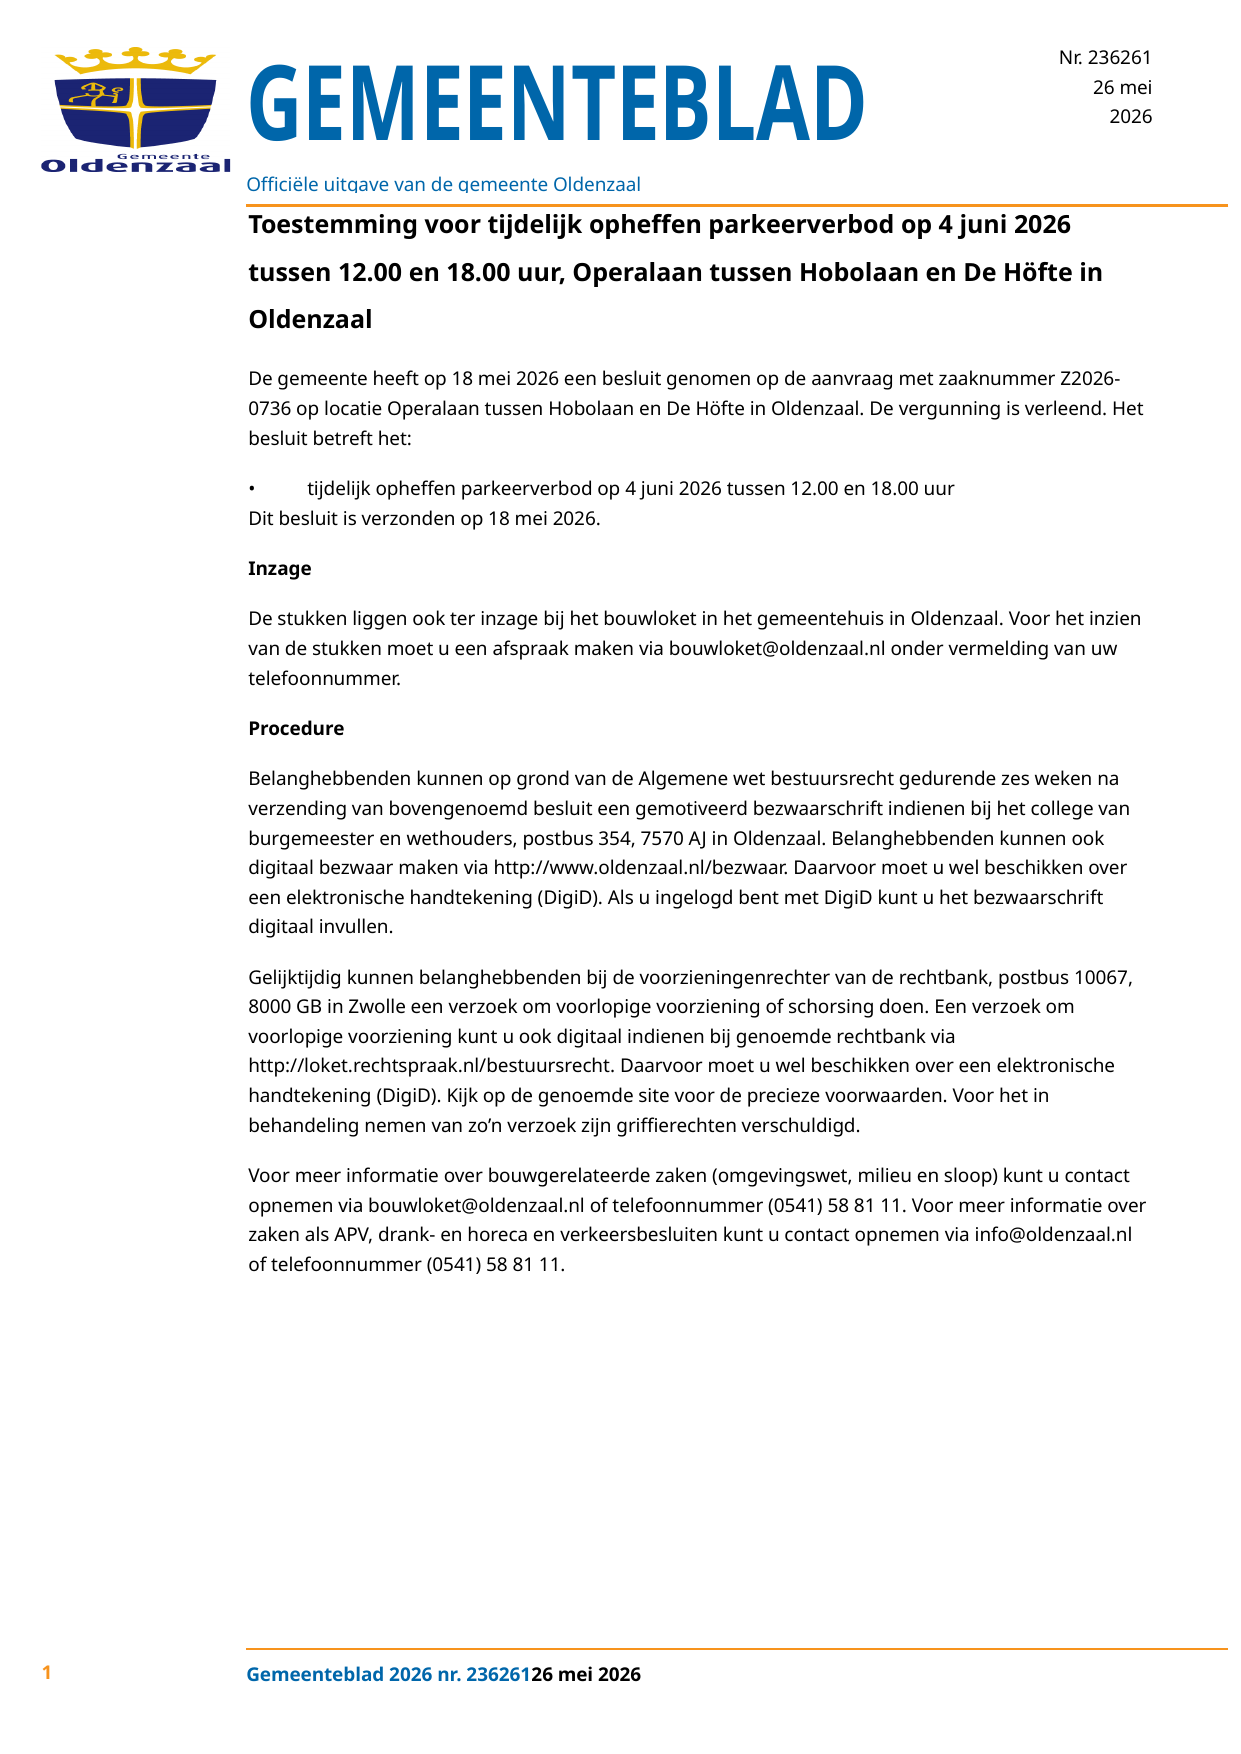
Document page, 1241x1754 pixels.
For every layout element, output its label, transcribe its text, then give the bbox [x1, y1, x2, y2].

text Toestemming voor tijdelijk opheffen parkeerverbod op 4 juni 2026 tussen 12.00 en 18.00 uur, Operalaan tussen Hobolaan en De Höfte in Oldenzaal [248, 207, 1152, 336]
list tijdelijk opheffen parkeerverbod op 4 juni 2026 tussen 12.00 en 18.00 uur [248, 475, 1152, 501]
text De stukken liggen ook ter inzage bij het bouwloket in het gemeentehuis in Oldenzaal. Voor het inzien van de stukken moet u een afspraak maken via bouwloket@oldenzaal.nl onder vermelding van uw telefoonnummer. [248, 606, 1152, 690]
text Inzage [248, 555, 1152, 581]
text De gemeente heeft op 18 mei 2026 een besluit genomen op de aanvraag met zaaknummer Z2026-0736 op locatie Operalaan tussen Hobolaan en De Höfte in Oldenzaal. De vergunning is verleend. Het besluit betreft het: [248, 366, 1152, 450]
text Procedure [248, 715, 1152, 741]
text Voor meer informatie over bouwgerelateerde zaken (omgevingswet, milieu en sloop) kunt u contact opnemen via bouwloket@oldenzaal.nl of telefoonnummer (0541) 58 81 11. Voor meer informatie over zaken als APV, drank- en horeca en verkeersbesluiten kunt u contact opnemen via info@oldenzaal.nl of telefoonnummer (0541) 58 81 11. [248, 1162, 1152, 1277]
text Gelijktijdig kunnen belanghebbenden bij de voorzieningenrechter van de rechtbank, postbus 10067, 8000 GB in Zwolle een verzoek om voorlopige voorziening of schorsing doen. Een verzoek om voorlopige voorziening kunt u ook digitaal indienen bij genoemde rechtbank via http://loket.rechtspraak.nl/bestuursrecht. Daarvoor moet u wel beschikken over een elektronische handtekening (DigiD). Kijk op de genoemde site voor de precieze voorwaarden. Voor het in behandeling nemen van zo’n verzoek zijn griffierechten verschuldigd. [248, 964, 1152, 1137]
picture [41, 47, 231, 172]
text Dit besluit is verzonden op 18 mei 2026. [248, 505, 1152, 530]
text Belanghebbenden kunnen op grond van de Algemene wet bestuursrecht gedurende zes weken na verzending van bovengenoemd besluit een gemotiveerd bezwaarschrift indienen bij het college van burgemeester en wethouders, postbus 354, 7570 AJ in Oldenzaal. Belanghebbenden kunnen ook digitaal bezwaar maken via http://www.oldenzaal.nl/bezwaar. Daarvoor moet u wel beschikken over een elektronische handtekening (DigiD). Als u ingelogd bent met DigiD kunt u het bezwaarschrift digitaal invullen. [248, 766, 1152, 939]
